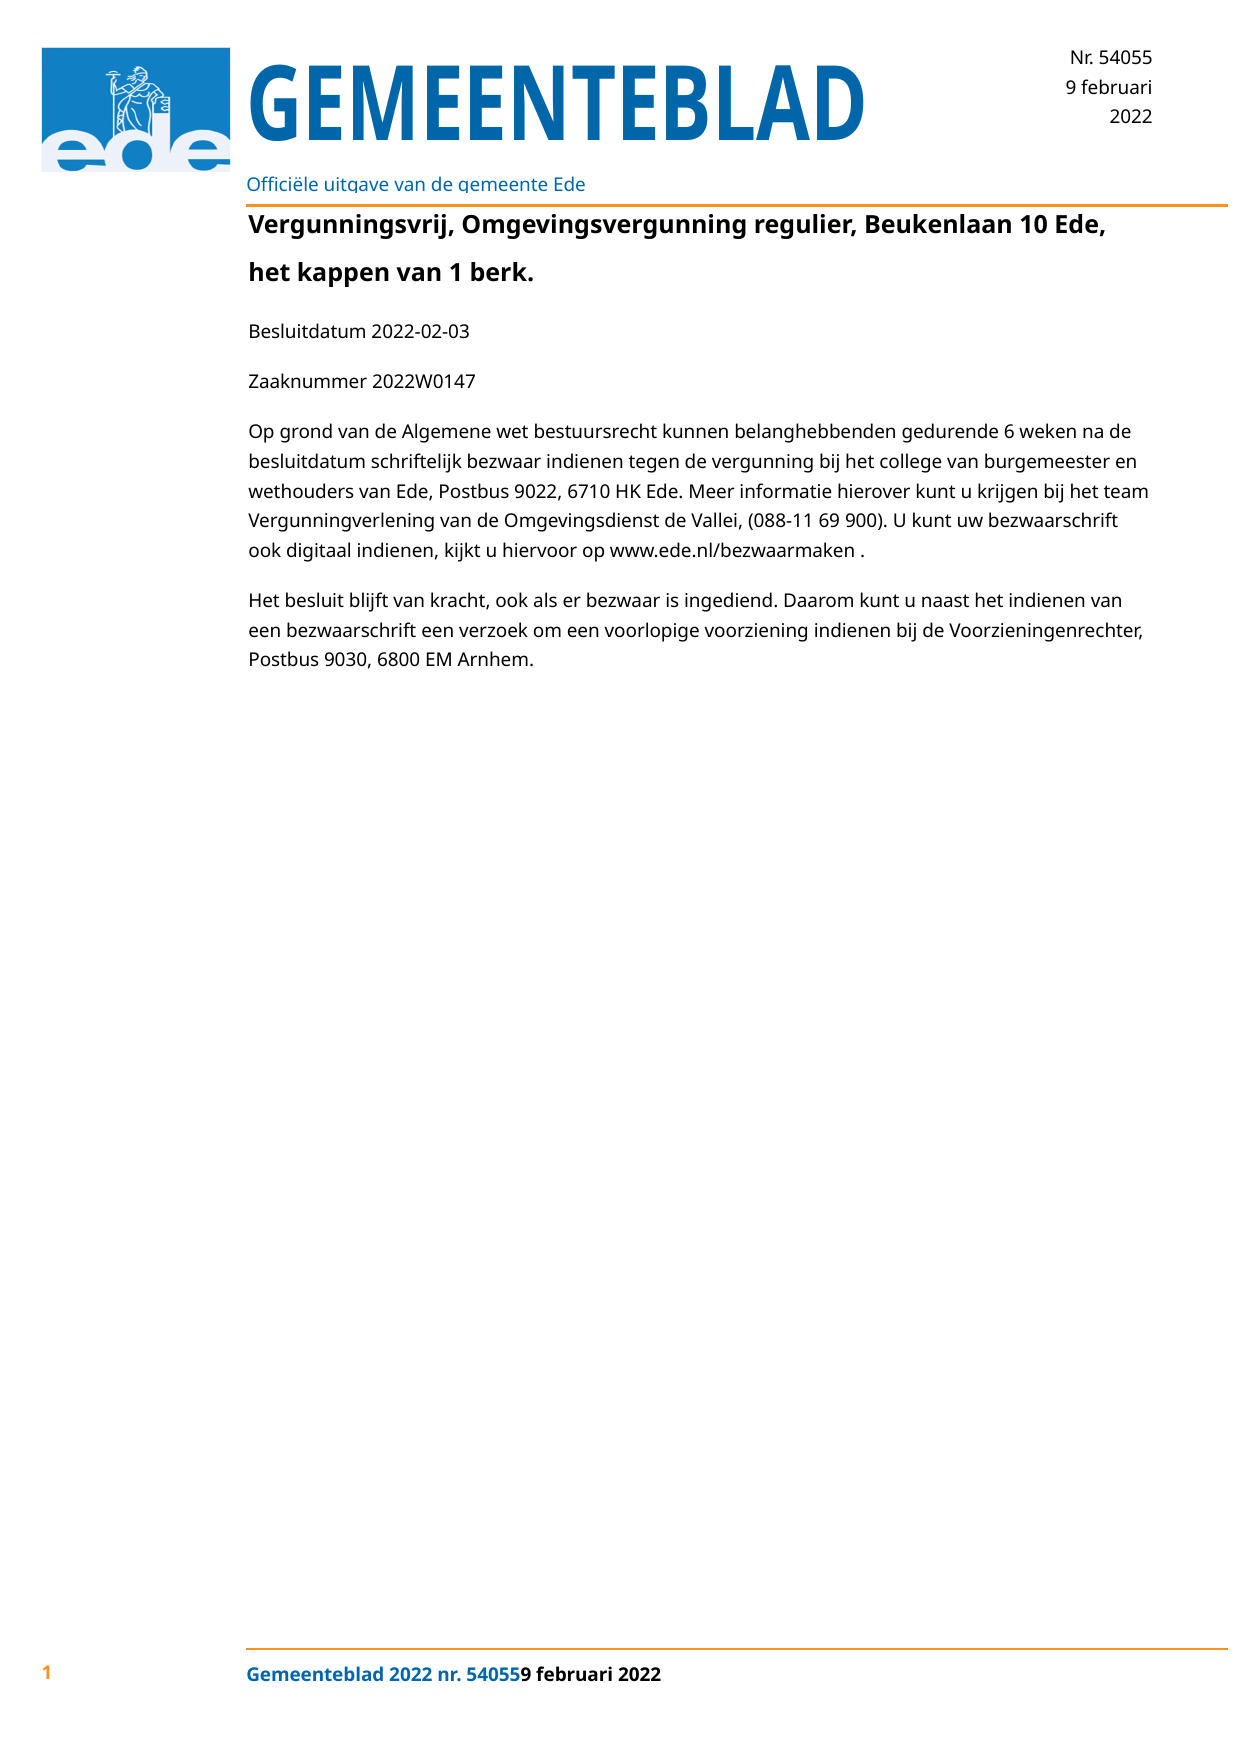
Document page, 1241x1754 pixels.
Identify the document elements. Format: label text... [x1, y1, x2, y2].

text Zaaknummer 2022W0147 [248, 368, 1152, 394]
text Vergunningsvrij, Omgevingsvergunning regulier, Beukenlaan 10 Ede, het kappen van 1 berk. [248, 207, 1152, 288]
text Het besluit blijft van kracht, ook als er bezwaar is ingediend. Daarom kunt u naast het indienen van een bezwaarschrift een verzoek om een voorlopige voorziening indienen bij de Voorzieningenrechter, Postbus 9030, 6800 EM Arnhem. [248, 587, 1152, 672]
text Besluitdatum 2022-02-03 [248, 318, 1152, 344]
text Op grond van de Algemene wet bestuursrecht kunnen belanghebbenden gedurende 6 weken na de besluitdatum schriftelijk bezwaar indienen tegen de vergunning bij het college van burgemeester en wethouders van Ede, Postbus 9022, 6710 HK Ede. Meer informatie hierover kunt u krijgen bij het team Vergunningverlening van de Omgevingsdienst de Vallei, (088-11 69 900). U kunt uw bezwaarschrift ook digitaal indienen, kijkt u hiervoor op www.ede.nl/bezwaarmaken . [248, 419, 1152, 563]
picture [41, 47, 231, 172]
